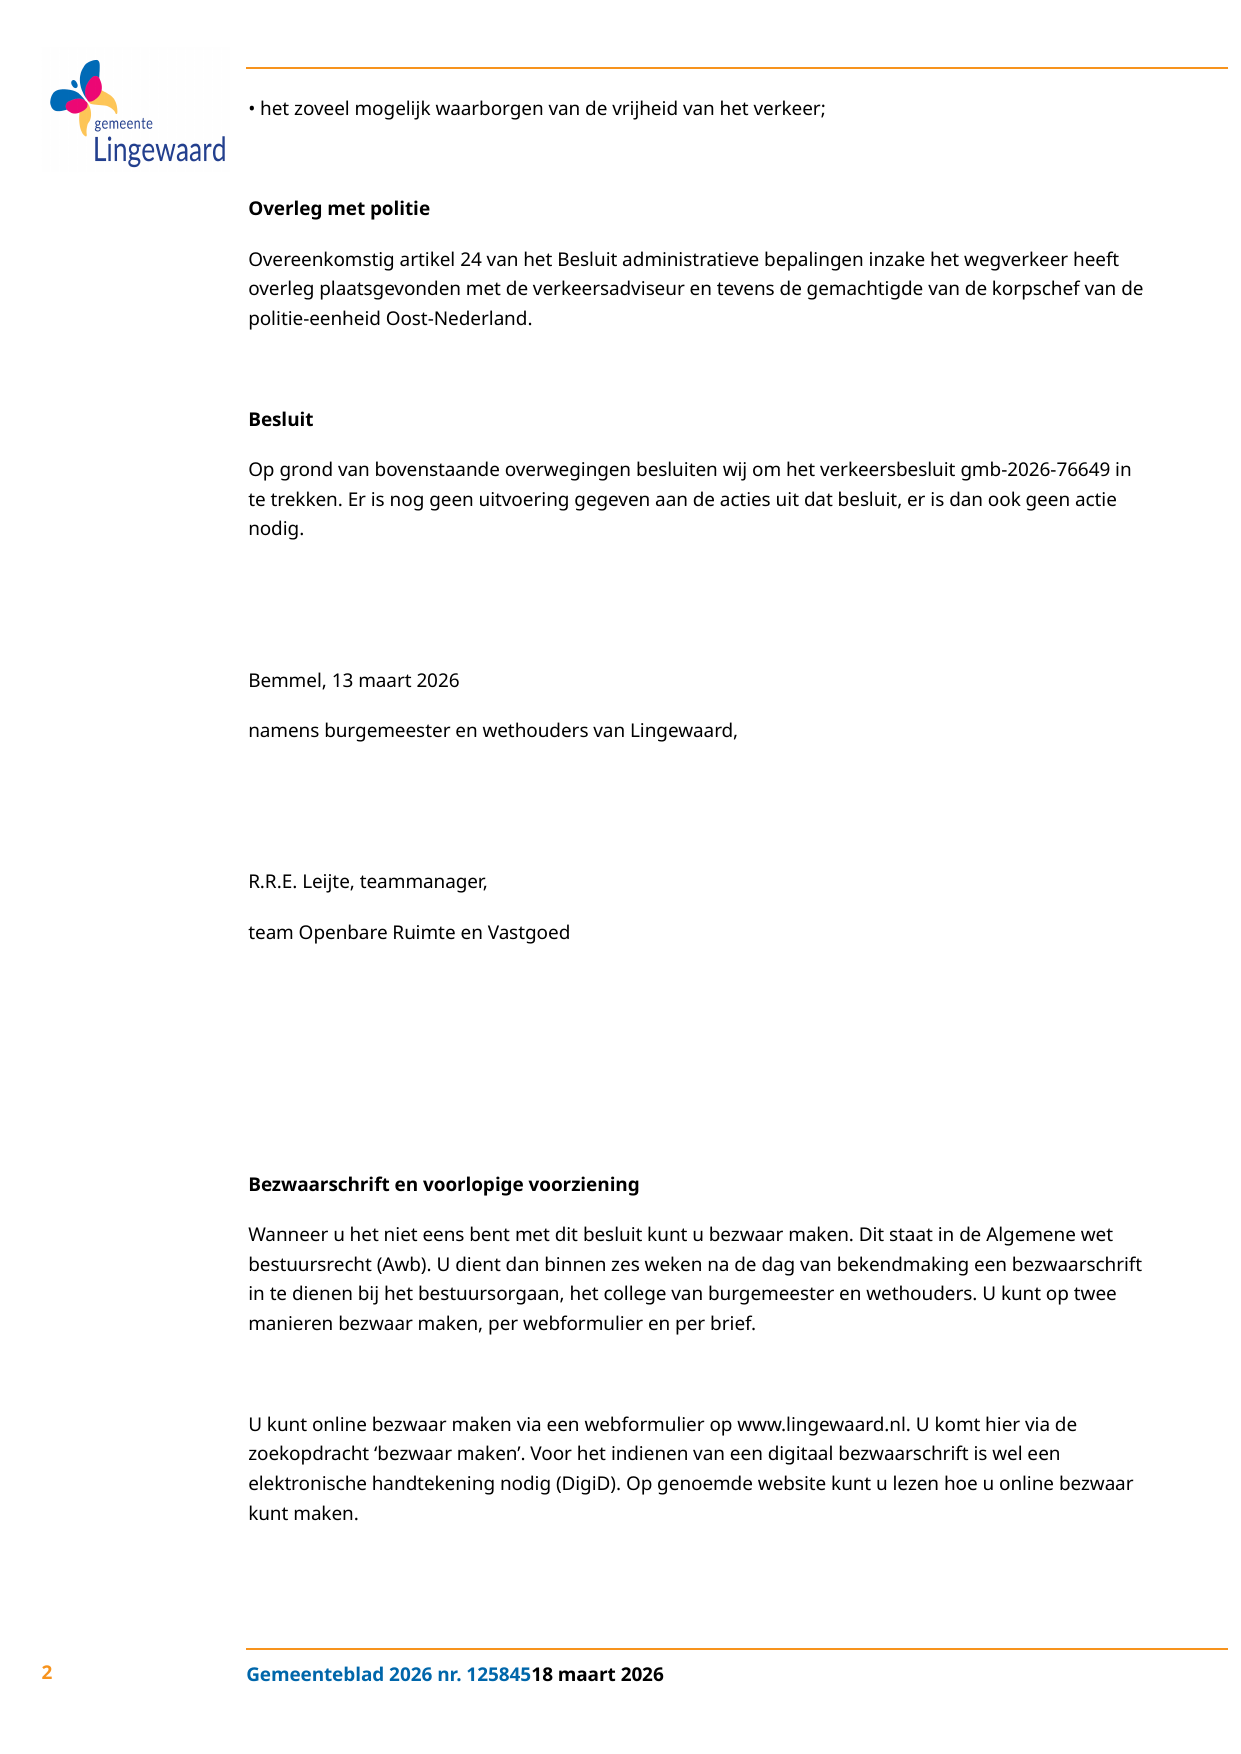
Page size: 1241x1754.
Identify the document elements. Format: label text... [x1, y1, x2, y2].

text • het zoveel mogelijk waarborgen van de vrijheid van het verkeer; [248, 95, 1152, 121]
text Wanneer u het niet eens bent met dit besluit kunt u bezwaar maken. Dit staat in de Algemene wet bestuursrecht (Awb). U dient dan binnen zes weken na de dag van bekendmaking een bezwaarschrift in te dienen bij het bestuursorgaan, het college van burgemeester en wethouders. U kunt op twee manieren bezwaar maken, per webformulier en per brief. [248, 1221, 1152, 1336]
text Op grond van bovenstaande overwegingen besluiten wij om het verkeersbesluit gmb-2026-76649 in te trekken. Er is nog geen uitvoering gegeven aan de acties uit dat besluit, er is dan ook geen actie nodig. [248, 456, 1152, 541]
text Besluit [248, 406, 1152, 432]
text Bemmel, 13 maart 2026 [248, 667, 1152, 693]
text R.R.E. Leijte, teammanager, [248, 868, 1152, 894]
text Overleg met politie [248, 196, 1152, 221]
text namens burgemeester en wethouders van Lingewaard, [248, 717, 1152, 743]
text Bezwaarschrift en voorlopige voorziening [248, 1171, 1152, 1197]
text U kunt online bezwaar maken via een webformulier op www.lingewaard.nl. U komt hier via de zoekopdracht ‘bezwaar maken’. Voor het indienen van een digitaal bezwaarschrift is wel een elektronische handtekening nodig (DigiD). Op genoemde website kunt u lezen hoe u online bezwaar kunt maken. [248, 1411, 1152, 1526]
text Overeenkomstig artikel 24 van het Besluit administratieve bepalingen inzake het wegverkeer heeft overleg plaatsgevonden met de verkeersadviseur en tevens de gemachtigde van de korpschef van de politie-eenheid Oost-Nederland. [248, 246, 1152, 331]
picture [41, 47, 231, 172]
text team Openbare Ruimte en Vastgoed [248, 919, 1152, 945]
